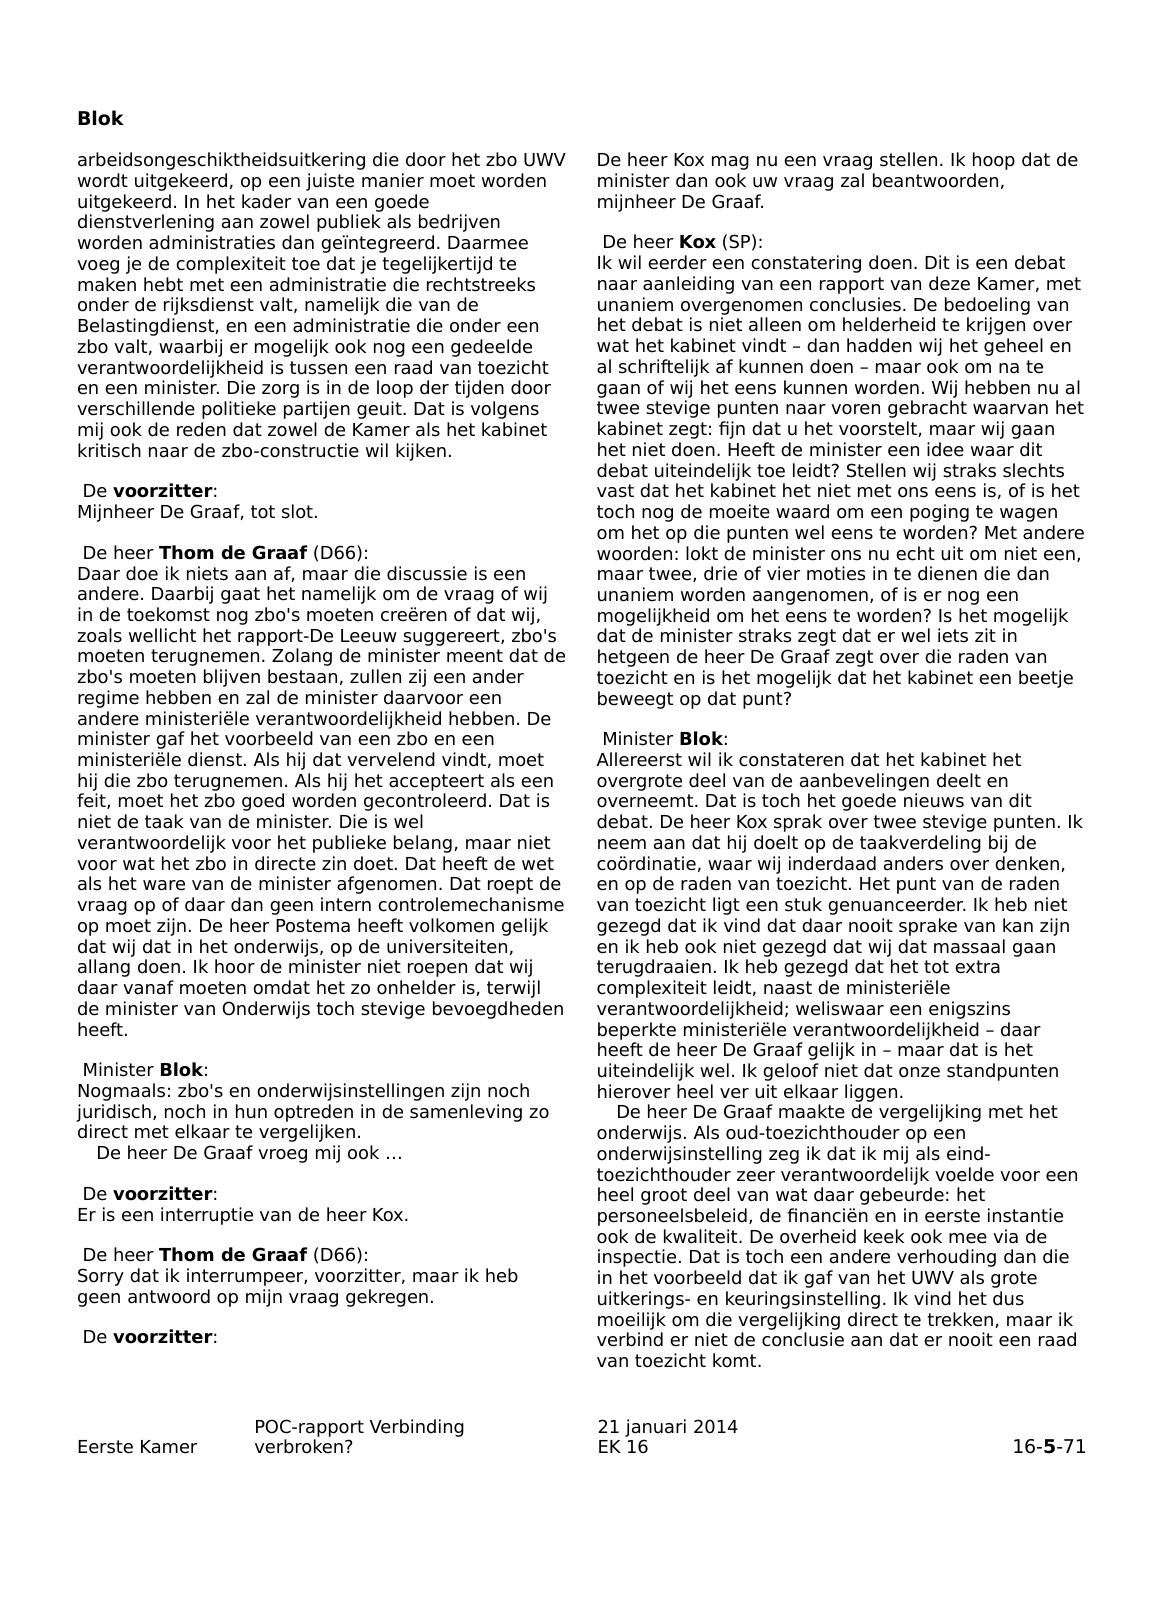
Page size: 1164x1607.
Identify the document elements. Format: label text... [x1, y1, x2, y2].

text De heer De Graaf maakte de vergelijking met het onderwijs. Als oud-toezichthouder op een onderwijsinstelling zeg ik dat ik mij als eind-toezichthouder zeer verantwoordelijk voelde voor een heel groot deel van wat daar gebeurde: het personeelsbeleid, de financiën en in eerste instantie ook de kwaliteit. De overheid keek ook mee via de inspectie. Dat is toch een andere verhouding dan die in het voorbeeld dat ik gaf van het UWV als grote uitkerings- en keuringsinstelling. Ik vind het dus moeilijk om die vergelijking direct te trekken, maar ik verbind er niet de conclusie aan dat er nooit een raad van toezicht komt. [596, 1102, 1087, 1372]
text Mijnheer De Graaf, tot slot. [77, 502, 567, 523]
text Er is een interruptie van de heer Kox. [77, 1204, 567, 1225]
text De heer Thom de Graaf (D66): [77, 543, 567, 563]
text De voorzitter: [77, 1327, 567, 1348]
text arbeidsongeschiktheidsuitkering die door het zbo UWV wordt uitgekeerd, op een juiste manier moet worden uitgekeerd. In het kader van een goede dienstverlening aan zowel publiek als bedrijven worden administraties dan geïntegreerd. Daarmee voeg je de complexiteit toe dat je tegelijkertijd te maken hebt met een administratie die rechtstreeks onder de rijksdienst valt, namelijk die van de Belastingdienst, en een administratie die onder een zbo valt, waarbij er mogelijk ook nog een gedeelde verantwoordelijkheid is tussen een raad van toezicht en een minister. Die zorg is in de loop der tijden door verschillende politieke partijen geuit. Dat is volgens mij ook de reden dat zowel de Kamer als het kabinet kritisch naar de zbo-constructie wil kijken. [77, 150, 567, 461]
text De heer Kox (SP): [596, 232, 1087, 253]
text De heer Thom de Graaf (D66): [77, 1245, 567, 1266]
text De voorzitter: [77, 481, 567, 502]
text Nogmaals: zbo's en onderwijsinstellingen zijn noch juridisch, noch in hun optreden in de samenleving zo direct met elkaar te vergelijken. [77, 1081, 567, 1143]
text Allereerst wil ik constateren dat het kabinet het overgrote deel van de aanbevelingen deelt en overneemt. Dat is toch het goede nieuws van dit debat. De heer Kox sprak over twee stevige punten. Ik neem aan dat hij doelt op de taakverdeling bij de coördinatie, waar wij inderdaad anders over denken, en op de raden van toezicht. Het punt van de raden van toezicht ligt een stuk genuanceerder. Ik heb niet gezegd dat ik vind dat daar nooit sprake van kan zijn en ik heb ook niet gezegd dat wij dat massaal gaan terugdraaien. Ik heb gezegd dat het tot extra complexiteit leidt, naast de ministeriële verantwoordelijkheid; weliswaar een enigszins beperkte ministeriële verantwoordelijkheid – daar heeft de heer De Graaf gelijk in – maar dat is het uiteindelijk wel. Ik geloof niet dat onze standpunten hierover heel ver uit elkaar liggen. [596, 750, 1087, 1102]
text De heer De Graaf vroeg mij ook … [77, 1143, 567, 1164]
text Ik wil eerder een constatering doen. Dit is een debat naar aanleiding van een rapport van deze Kamer, met unaniem overgenomen conclusies. De bedoeling van het debat is niet alleen om helderheid te krijgen over wat het kabinet vindt – dan hadden wij het geheel en al schriftelijk af kunnen doen – maar ook om na te gaan of wij het eens kunnen worden. Wij hebben nu al twee stevige punten naar voren gebracht waarvan het kabinet zegt: fijn dat u het voorstelt, maar wij gaan het niet doen. Heeft de minister een idee waar dit debat uiteindelijk toe leidt? Stellen wij straks slechts vast dat het kabinet het niet met ons eens is, of is het toch nog de moeite waard om een poging te wagen om het op die punten wel eens te worden? Met andere woorden: lokt de minister ons nu echt uit om niet een, maar twee, drie of vier moties in te dienen die dan unaniem worden aangenomen, of is er nog een mogelijkheid om het eens te worden? Is het mogelijk dat de minister straks zegt dat er wel iets zit in hetgeen de heer De Graaf zegt over die raden van toezicht en is het mogelijk dat het kabinet een beetje beweegt op dat punt? [596, 253, 1087, 709]
text De voorzitter: [77, 1184, 567, 1204]
text Daar doe ik niets aan af, maar die discussie is een andere. Daarbij gaat het namelijk om de vraag of wij in de toekomst nog zbo's moeten creëren of dat wij, zoals wellicht het rapport-De Leeuw suggereert, zbo's moeten terugnemen. Zolang de minister meent dat de zbo's moeten blijven bestaan, zullen zij een ander regime hebben en zal de minister daarvoor een andere ministeriële verantwoordelijkheid hebben. De minister gaf het voorbeeld van een zbo en een ministeriële dienst. Als hij dat vervelend vindt, moet hij die zbo terugnemen. Als hij het accepteert als een feit, moet het zbo goed worden gecontroleerd. Dat is niet de taak van de minister. Die is wel verantwoordelijk voor het publieke belang, maar niet voor wat het zbo in directe zin doet. Dat heeft de wet als het ware van de minister afgenomen. Dat roept de vraag op of daar dan geen intern controlemechanisme op moet zijn. De heer Postema heeft volkomen gelijk dat wij dat in het onderwijs, op de universiteiten, allang doen. Ik hoor de minister niet roepen dat wij daar vanaf moeten omdat het zo onhelder is, terwijl de minister van Onderwijs toch stevige bevoegdheden heeft. [77, 563, 567, 1040]
text Minister Blok: [596, 729, 1087, 750]
text De heer Kox mag nu een vraag stellen. Ik hoop dat de minister dan ook uw vraag zal beantwoorden, mijnheer De Graaf. [596, 150, 1087, 212]
text Minister Blok: [77, 1060, 567, 1081]
text Sorry dat ik interrumpeer, voorzitter, maar ik heb geen antwoord op mijn vraag gekregen. [77, 1266, 567, 1307]
